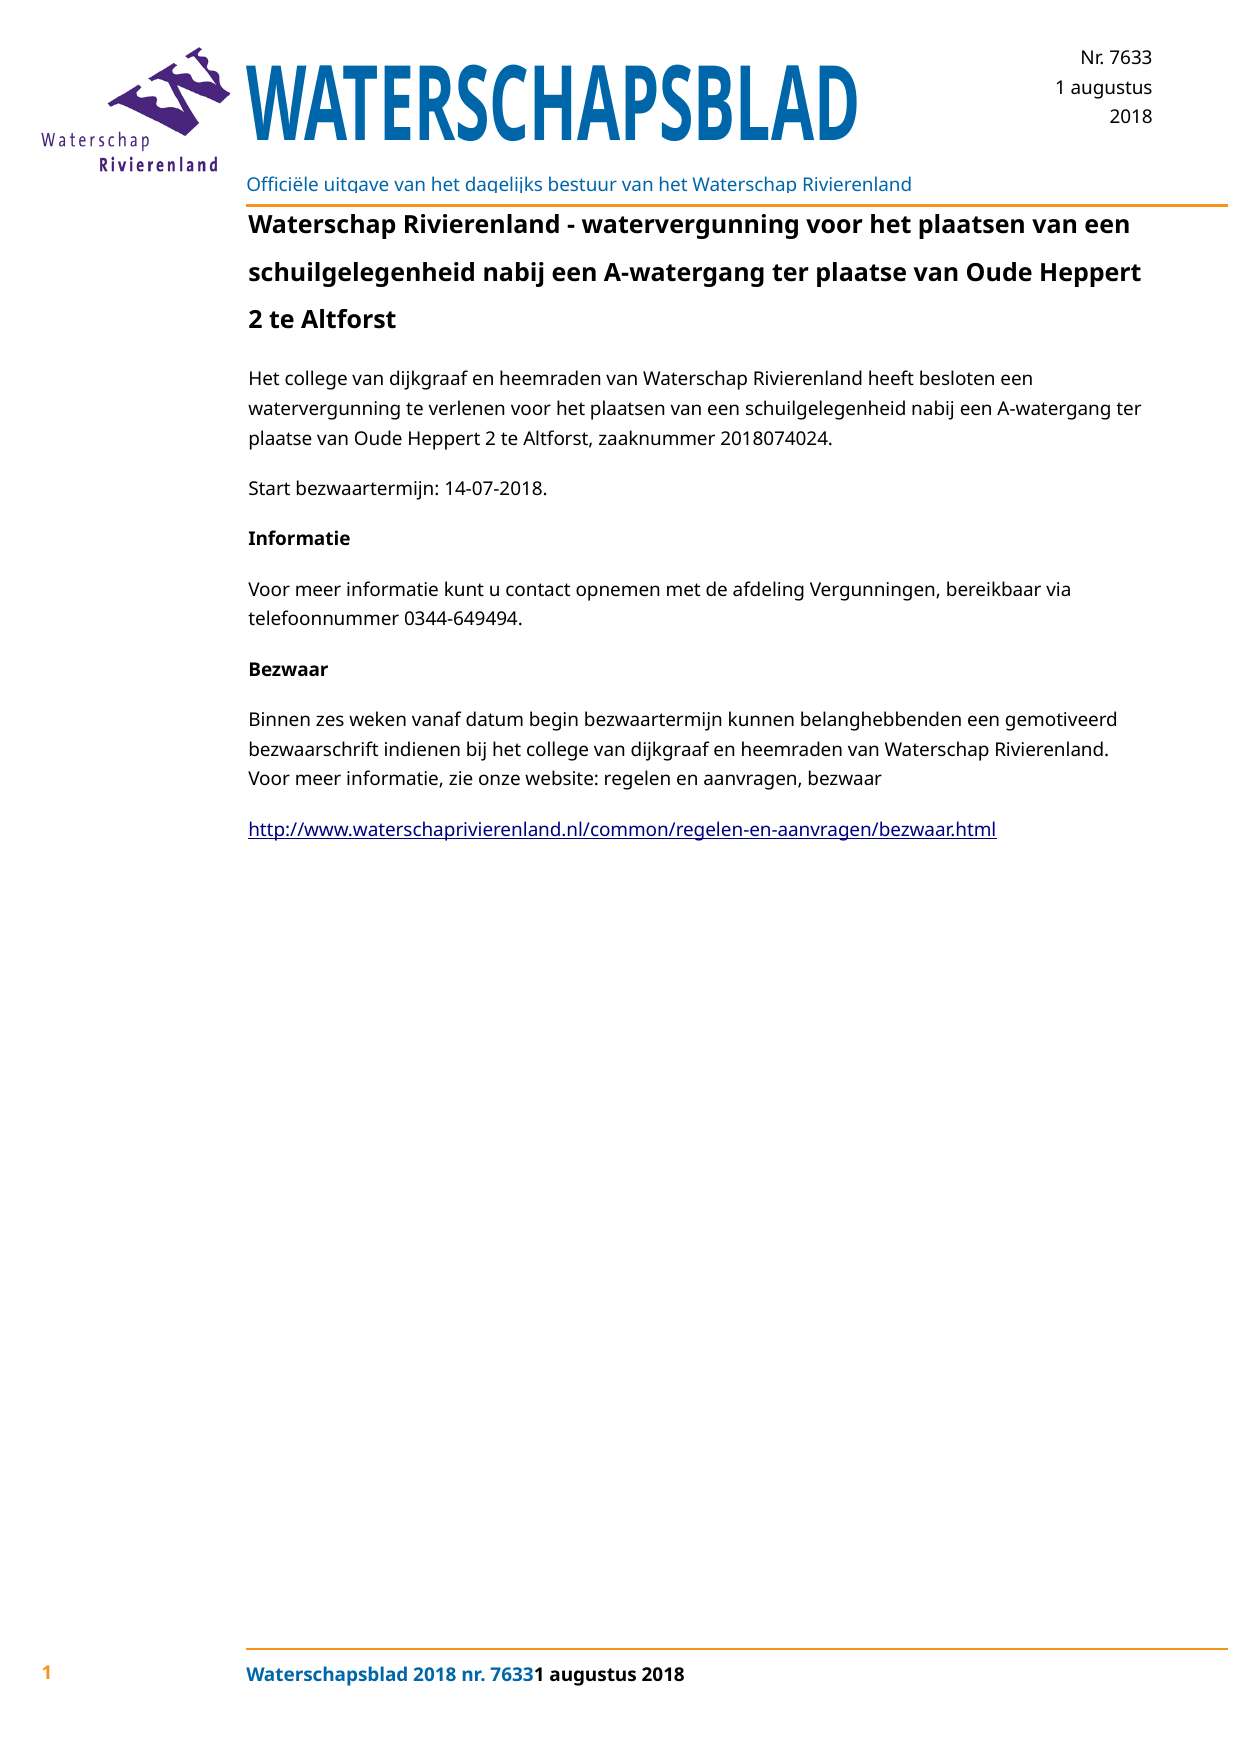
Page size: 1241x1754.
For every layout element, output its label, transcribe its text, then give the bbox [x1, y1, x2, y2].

text Waterschap Rivierenland - watervergunning voor het plaatsen van een schuilgelegenheid nabij een A-watergang ter plaatse van Oude Heppert 2 te Altforst [248, 207, 1152, 336]
text Informatie [248, 526, 1152, 551]
text Bezwaar [248, 656, 1152, 682]
text Start bezwaartermijn: 14-07-2018. [248, 475, 1152, 501]
text Binnen zes weken vanaf datum begin bezwaartermijn kunnen belanghebbenden een gemotiveerd bezwaarschrift indienen bij het college van dijkgraaf en heemraden van Waterschap Rivierenland. Voor meer informatie, zie onze website: regelen en aanvragen, bezwaar [248, 706, 1152, 791]
picture [41, 47, 231, 172]
text Het college van dijkgraaf en heemraden van Waterschap Rivierenland heeft besloten een watervergunning te verlenen voor het plaatsen van een schuilgelegenheid nabij een A-watergang ter plaatse van Oude Heppert 2 te Altforst, zaaknummer 2018074024. [248, 366, 1152, 450]
text http://www.waterschaprivierenland.nl/common/regelen-en-aanvragen/bezwaar.html [248, 816, 1152, 842]
text Voor meer informatie kunt u contact opnemen met de afdeling Vergunningen, bereikbaar via telefoonnummer 0344-649494. [248, 576, 1152, 631]
